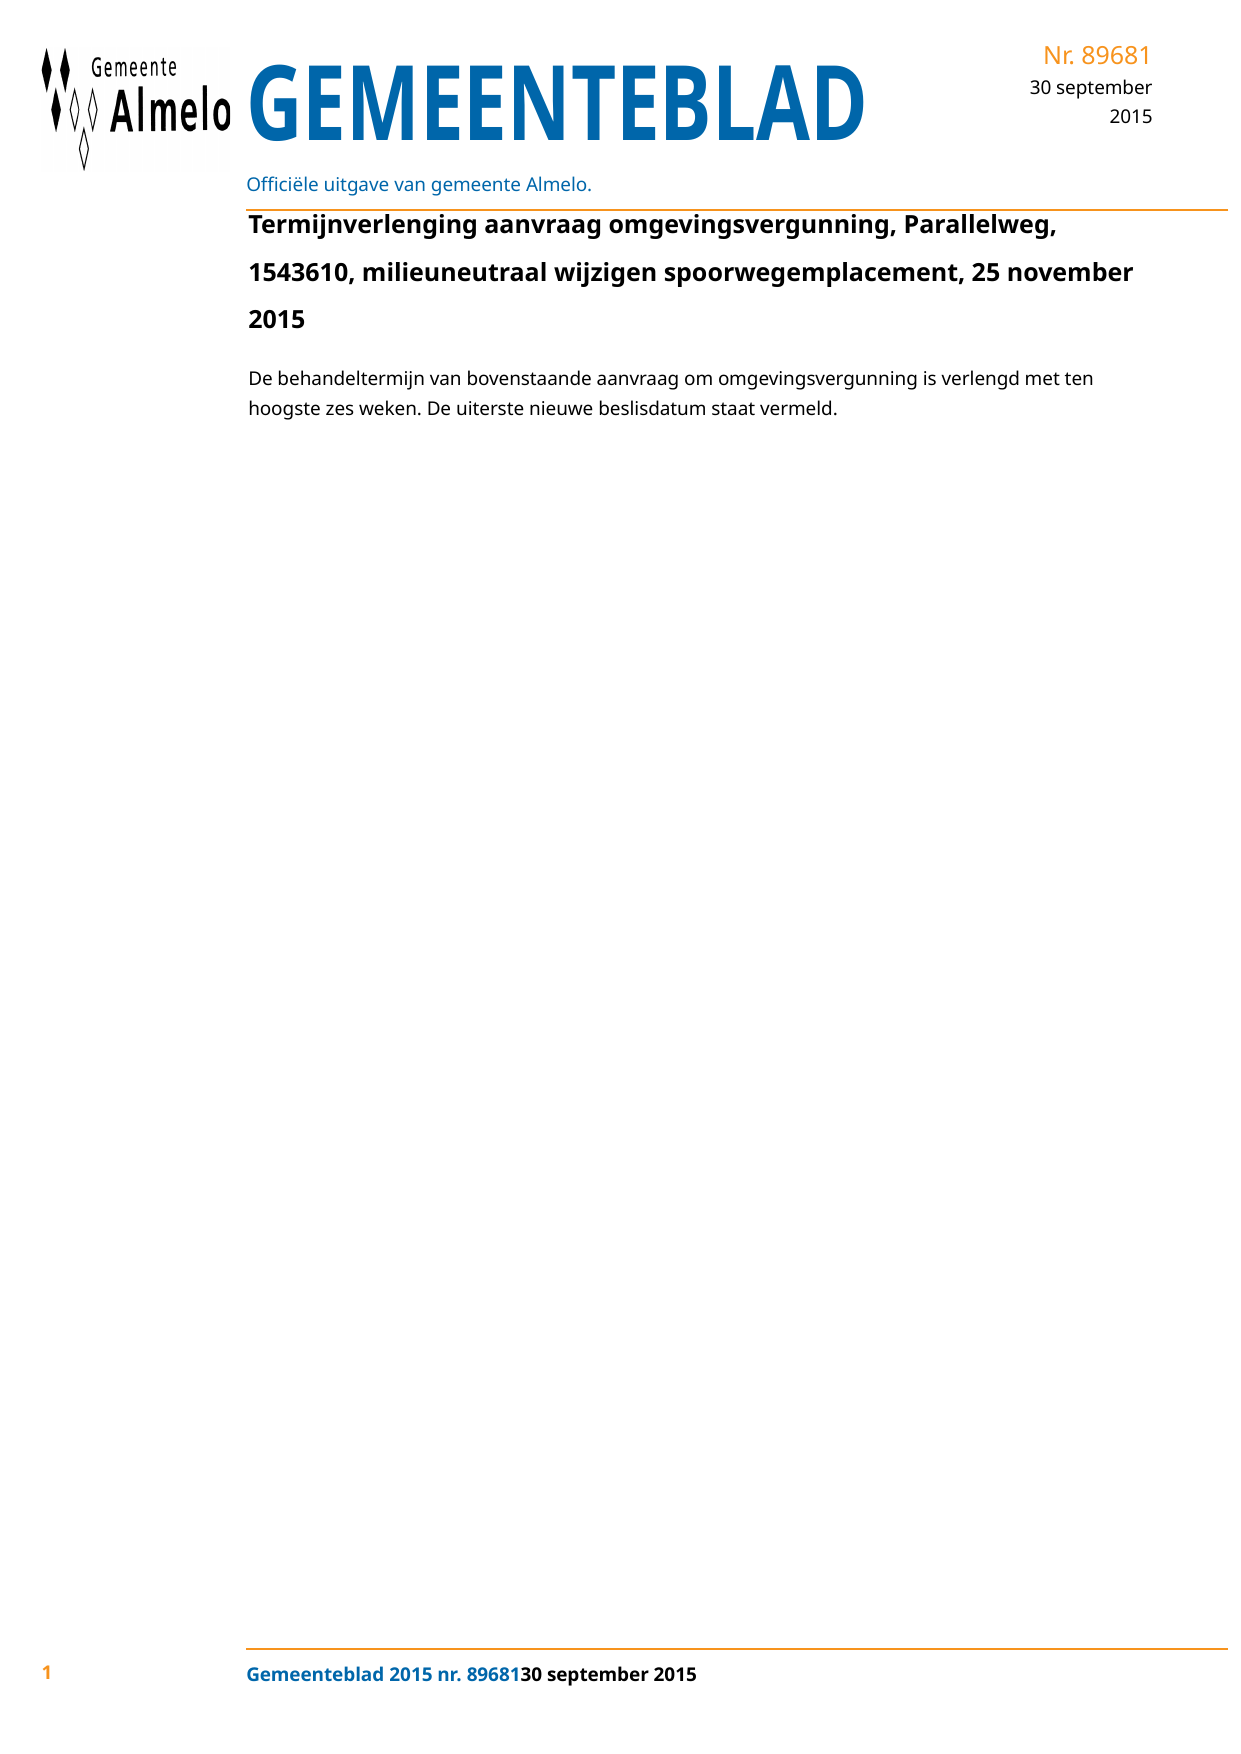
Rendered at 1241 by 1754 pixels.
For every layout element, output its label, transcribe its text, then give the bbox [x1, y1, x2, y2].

text De behandeltermijn van bovenstaande aanvraag om omgevingsvergunning is verlengd met ten hoogste zes weken. De uiterste nieuwe beslisdatum staat vermeld. [248, 366, 1152, 421]
picture [41, 47, 231, 172]
text Termijnverlenging aanvraag omgevingsvergunning, Parallelweg, 1543610, milieuneutraal wijzigen spoorwegemplacement, 25 november 2015 [248, 211, 1152, 336]
